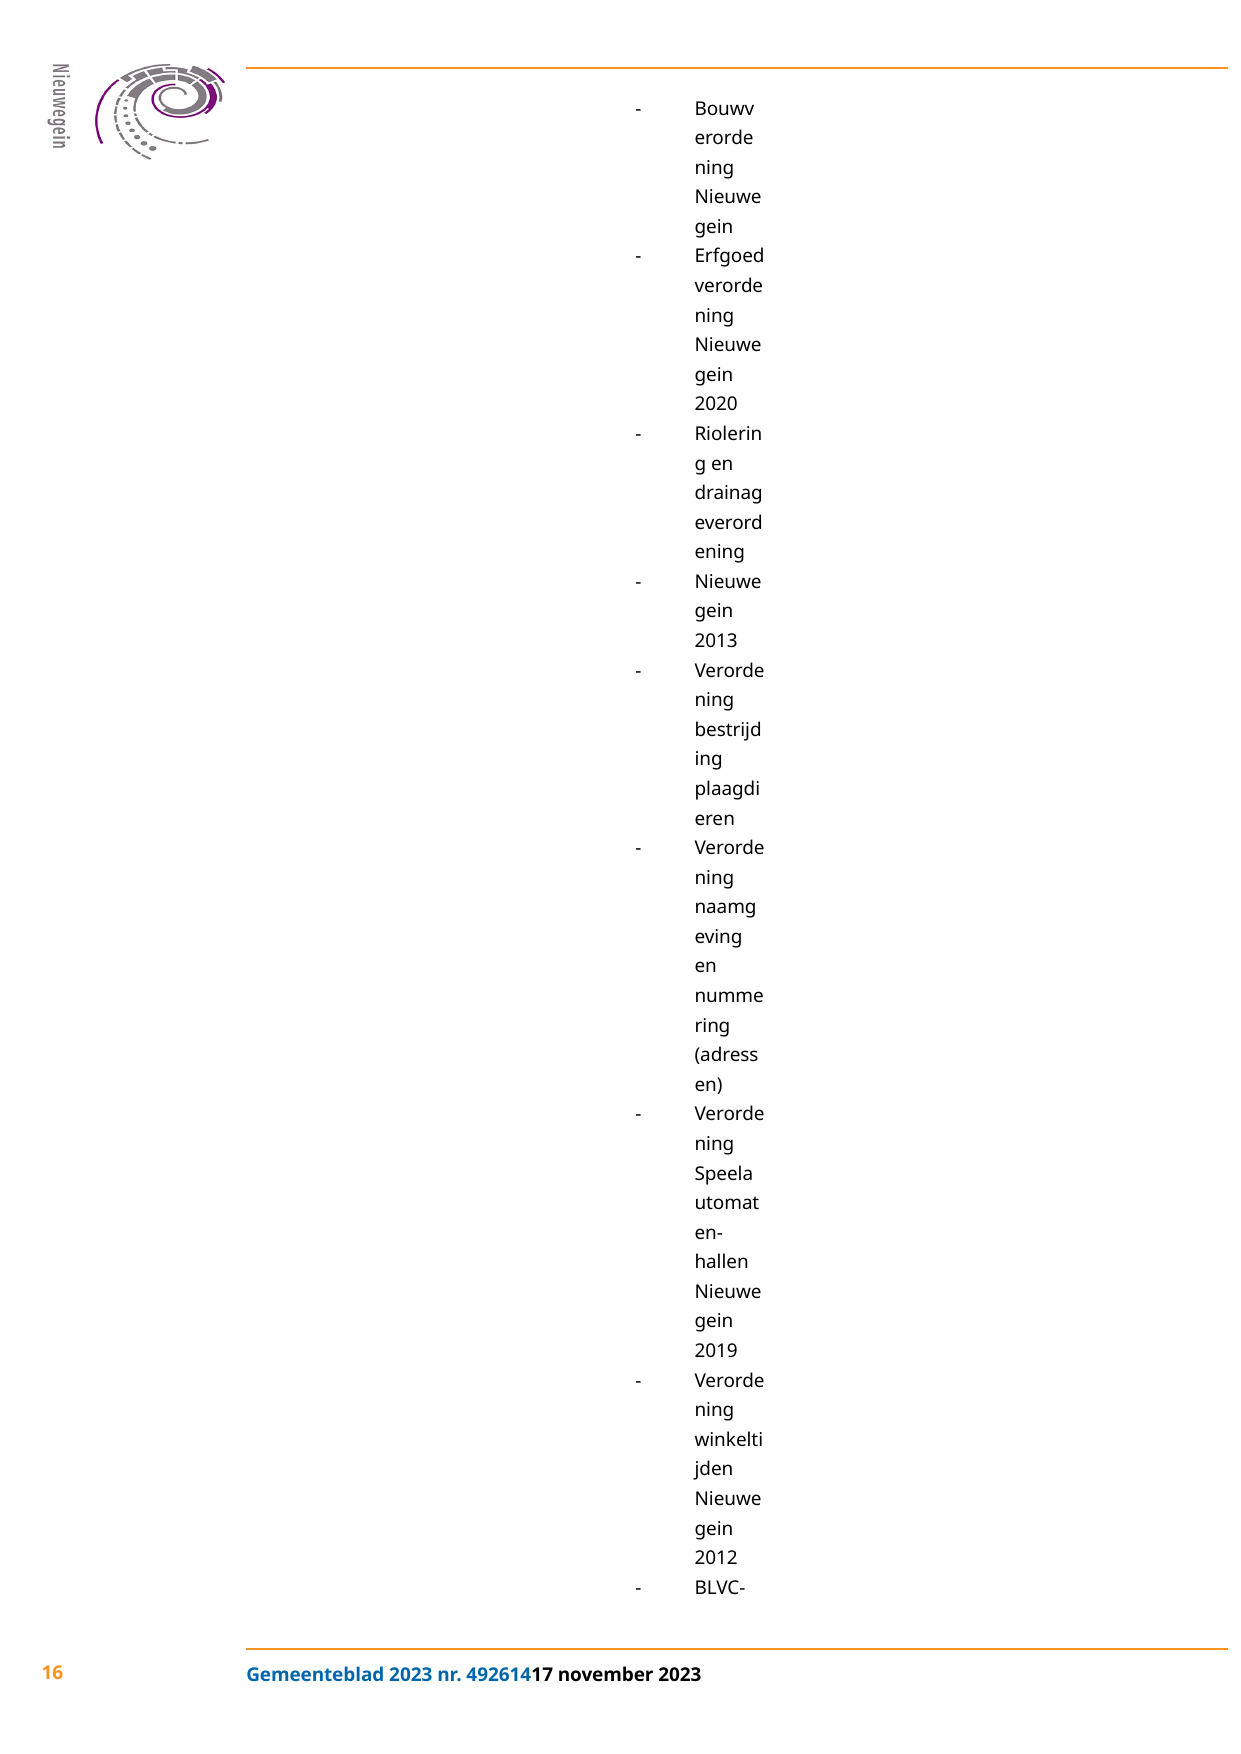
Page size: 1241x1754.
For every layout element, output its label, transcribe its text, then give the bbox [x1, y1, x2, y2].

table_cell [764, 95, 893, 1600]
table_cell Bouwverordening Nieuwegein Erfgoedverordening Nieuwegein 2020 Riolering en drainageverordening Nieuwegein 2013 Verordening bestrijding plaagdieren Verordening naamgeving en nummering (adressen) Verordening Speelautomaten-hallen Nieuwegein 2019 Verordening winkeltijden Nieuwegein 2012 BLVC- [635, 95, 764, 1600]
table_cell [1023, 95, 1152, 1600]
table_cell [894, 95, 1022, 1600]
table_cell [506, 95, 635, 1600]
table_cell [377, 95, 506, 1600]
table_cell [248, 95, 377, 1600]
picture [41, 47, 231, 172]
